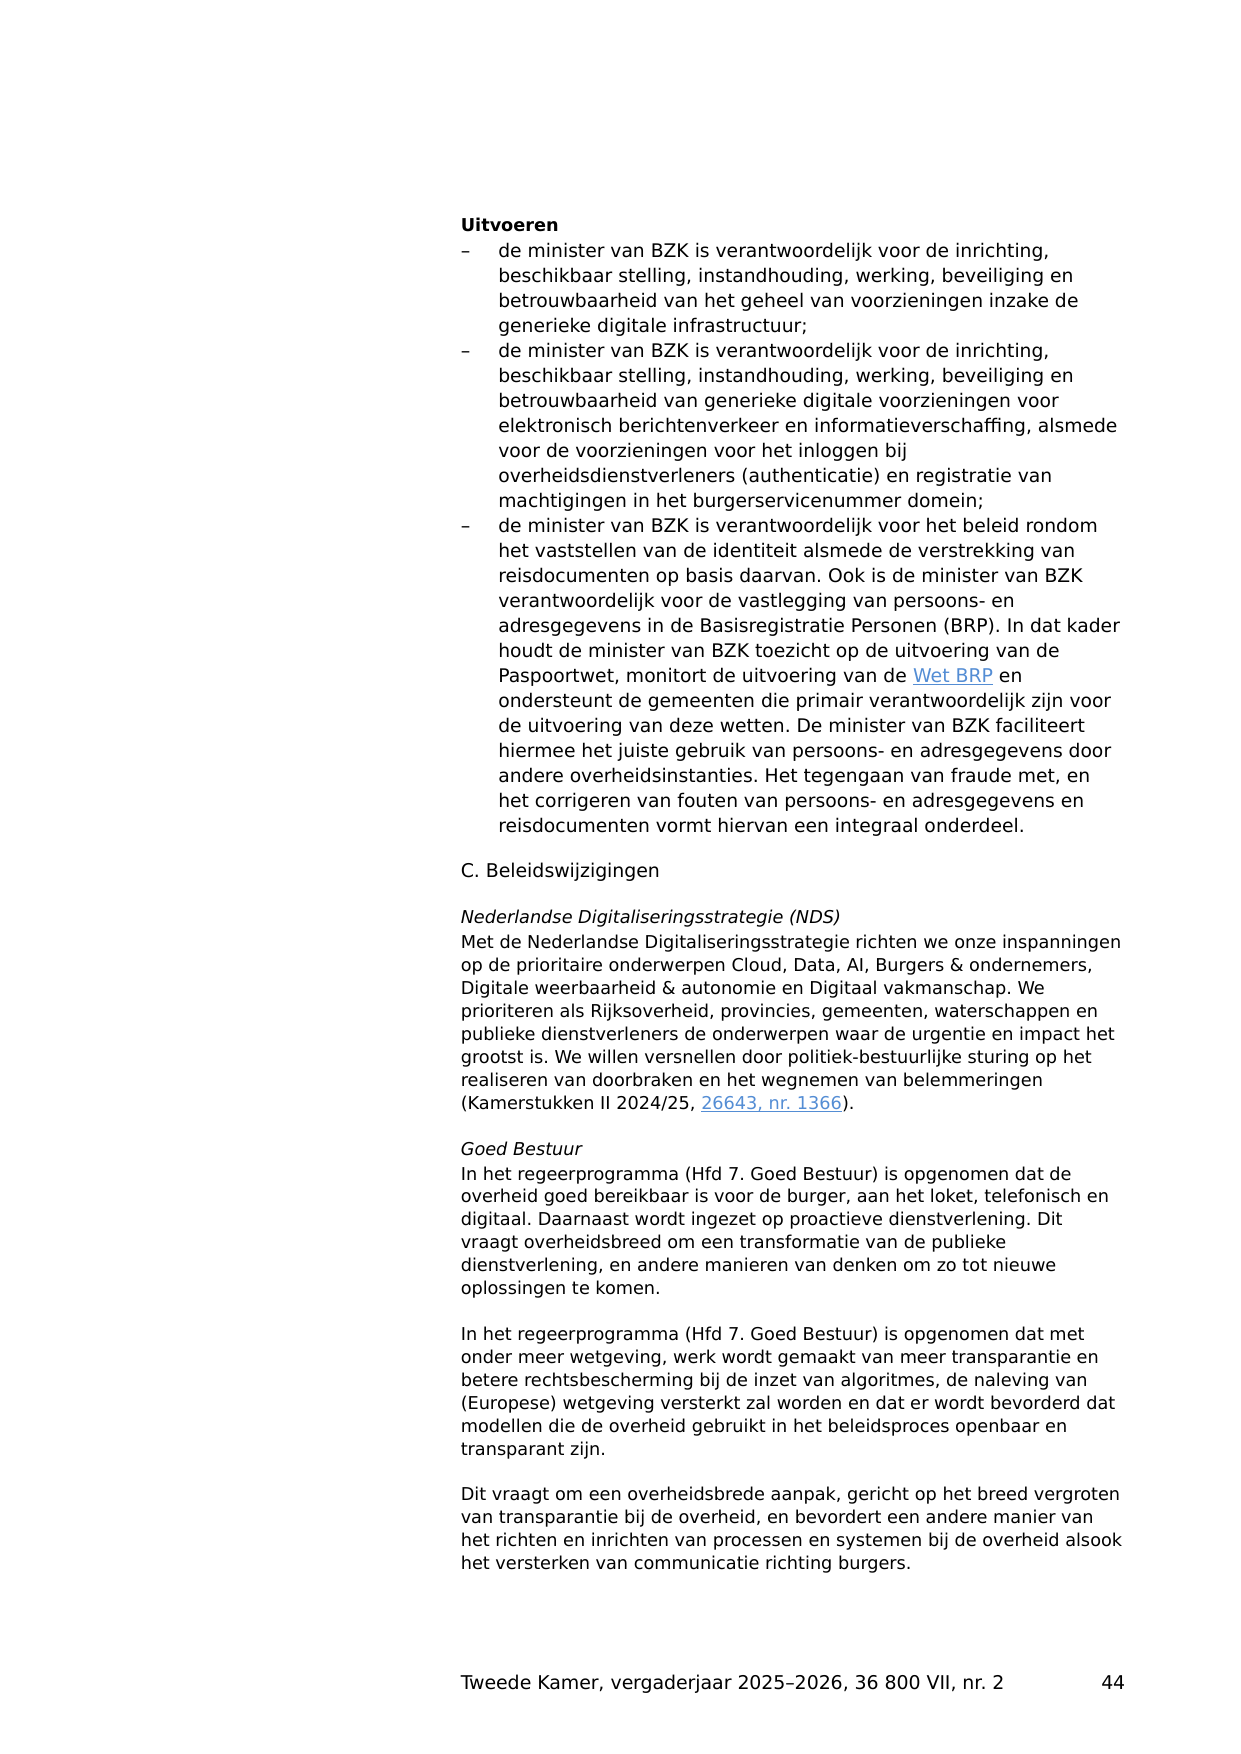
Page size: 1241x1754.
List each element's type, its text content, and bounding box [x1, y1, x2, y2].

text In het regeerprogramma (Hfd 7. Goed Bestuur) is opgenomen dat de overheid goed bereikbaar is voor de burger, aan het loket, telefonisch en digitaal. Daarnaast wordt ingezet op proactieve dienstverlening. Dit vraagt overheidsbreed om een transformatie van de publieke dienstverlening, en andere manieren van denken om zo tot nieuwe oplossingen te komen. [461, 1162, 1125, 1299]
list de minister van BZK is verantwoordelĳk voor de inrichting, beschikbaar­ stelling, instandhouding, werking, beveiliging en betrouwbaarheid van generieke digitale voorzieningen voor elektronisch berichtenverkeer en informatieverschaffing, alsmede voor de voorzieningen voor het inloggen bĳ overheidsdienstverleners (authenticatie) en registratie van machtigingen in het burgerservicenummer domein; [461, 338, 1125, 513]
text Uitvoeren [461, 213, 1125, 236]
list de minister van BZK is verantwoordelĳk voor het beleid rondom het vaststellen van de identiteit alsmede de verstrekking van reisdocumenten op basis daarvan. Ook is de minister van BZK verantwoordelĳk voor de vastlegging van persoons- en adresgegevens in de Basisregistratie Personen (BRP). In dat kader houdt de minister van BZK toezicht op de uitvoering van de Paspoortwet, monitort de uitvoering van de Wet BRP en ondersteunt de gemeenten die primair verantwoordelĳk zĳn voor de uitvoering van deze wetten. De minister van BZK faciliteert hiermee het juiste gebruik van persoons- en adresgegevens door andere overheidsinstanties. Het tegengaan van fraude met, en het corrigeren van fouten van persoons- en adresgegevens en reisdocumenten vormt hiervan een integraal onderdeel. [461, 513, 1125, 838]
text Nederlandse Digitaliseringsstrategie (NDS) [461, 905, 1125, 928]
list de minister van BZK is verantwoordelĳk voor de inrichting, beschikbaar stelling, instandhouding, werking, beveiliging en betrouwbaarheid van het geheel van voorzieningen inzake de generieke digitale infrastructuur; [461, 238, 1125, 338]
text In het regeerprogramma (Hfd 7. Goed Bestuur) is opgenomen dat met onder meer wetgeving, werk wordt gemaakt van meer transparantie en betere rechtsbescherming bij de inzet van algoritmes, de naleving van (Europese) wetgeving versterkt zal worden en dat er wordt bevorderd dat modellen die de overheid gebruikt in het beleidsproces openbaar en transparant zijn. [461, 1322, 1125, 1459]
title C. Beleidswijzigingen [461, 860, 1125, 882]
text Dit vraagt om een overheidsbrede aanpak, gericht op het breed vergroten van transparantie bij de overheid, en bevordert een andere manier van het richten en inrichten van processen en systemen bij de overheid alsook het versterken van communicatie richting burgers. [461, 1482, 1125, 1574]
text Goed Bestuur [461, 1137, 1125, 1159]
text Met de Nederlandse Digitaliseringsstrategie richten we onze inspanningen op de prioritaire onderwerpen Cloud, Data, AI, Burgers & ondernemers, Digitale weerbaarheid & autonomie en Digitaal vakmanschap. We prioriteren als Rijksoverheid, provincies, gemeenten, waterschappen en publieke dienstverleners de onderwerpen waar de urgentie en impact het grootst is. We willen versnellen door politiek-bestuurlijke sturing op het realiseren van doorbraken en het wegnemen van belemmeringen (Kamerstukken II 2024/25, 26643, nr. 1366). [461, 930, 1125, 1114]
